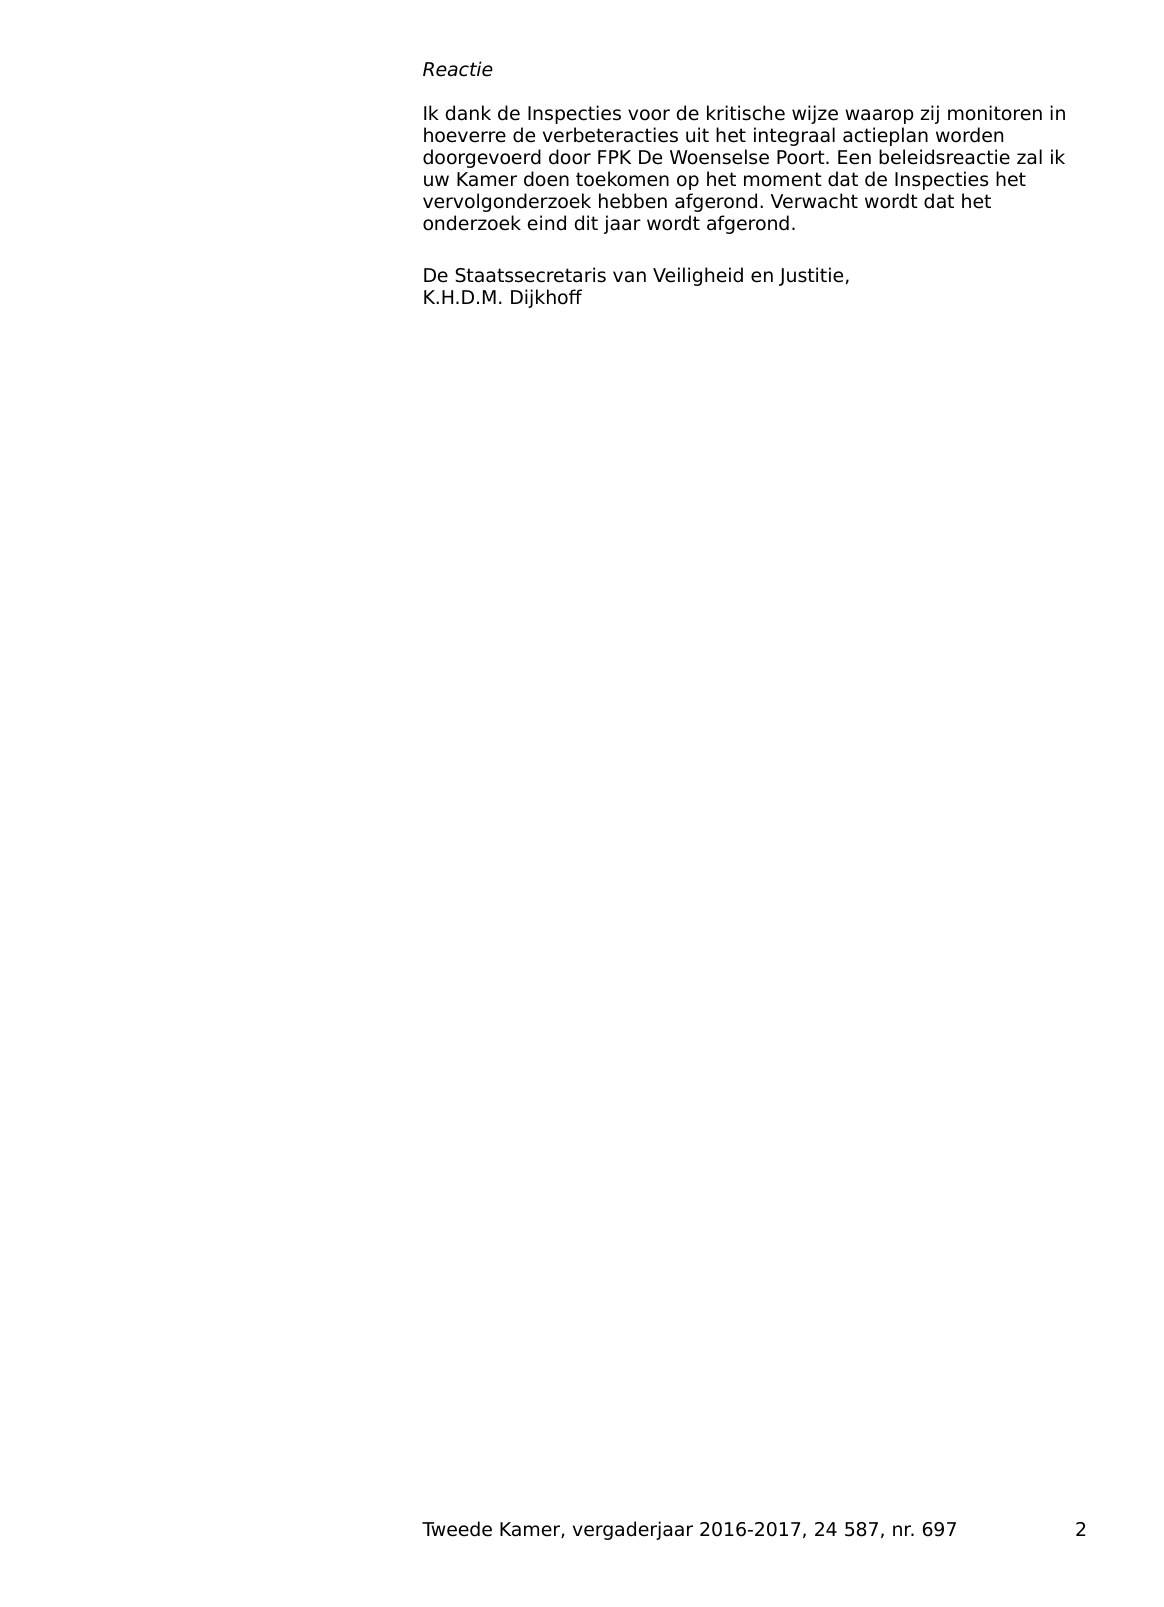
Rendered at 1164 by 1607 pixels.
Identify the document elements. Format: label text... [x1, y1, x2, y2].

text De Staatssecretaris van Veiligheid en Justitie, K.H.D.M. Dijkhoff [422, 265, 1087, 309]
subtitle Reactie [422, 59, 1087, 81]
text Ik dank de Inspecties voor de kritische wijze waarop zij monitoren in hoeverre de verbeteracties uit het integraal actieplan worden doorgevoerd door FPK De Woenselse Poort. Een beleidsreactie zal ik uw Kamer doen toekomen op het moment dat de Inspecties het vervolgonderzoek hebben afgerond. Verwacht wordt dat het onderzoek eind dit jaar wordt afgerond. [422, 103, 1087, 235]
